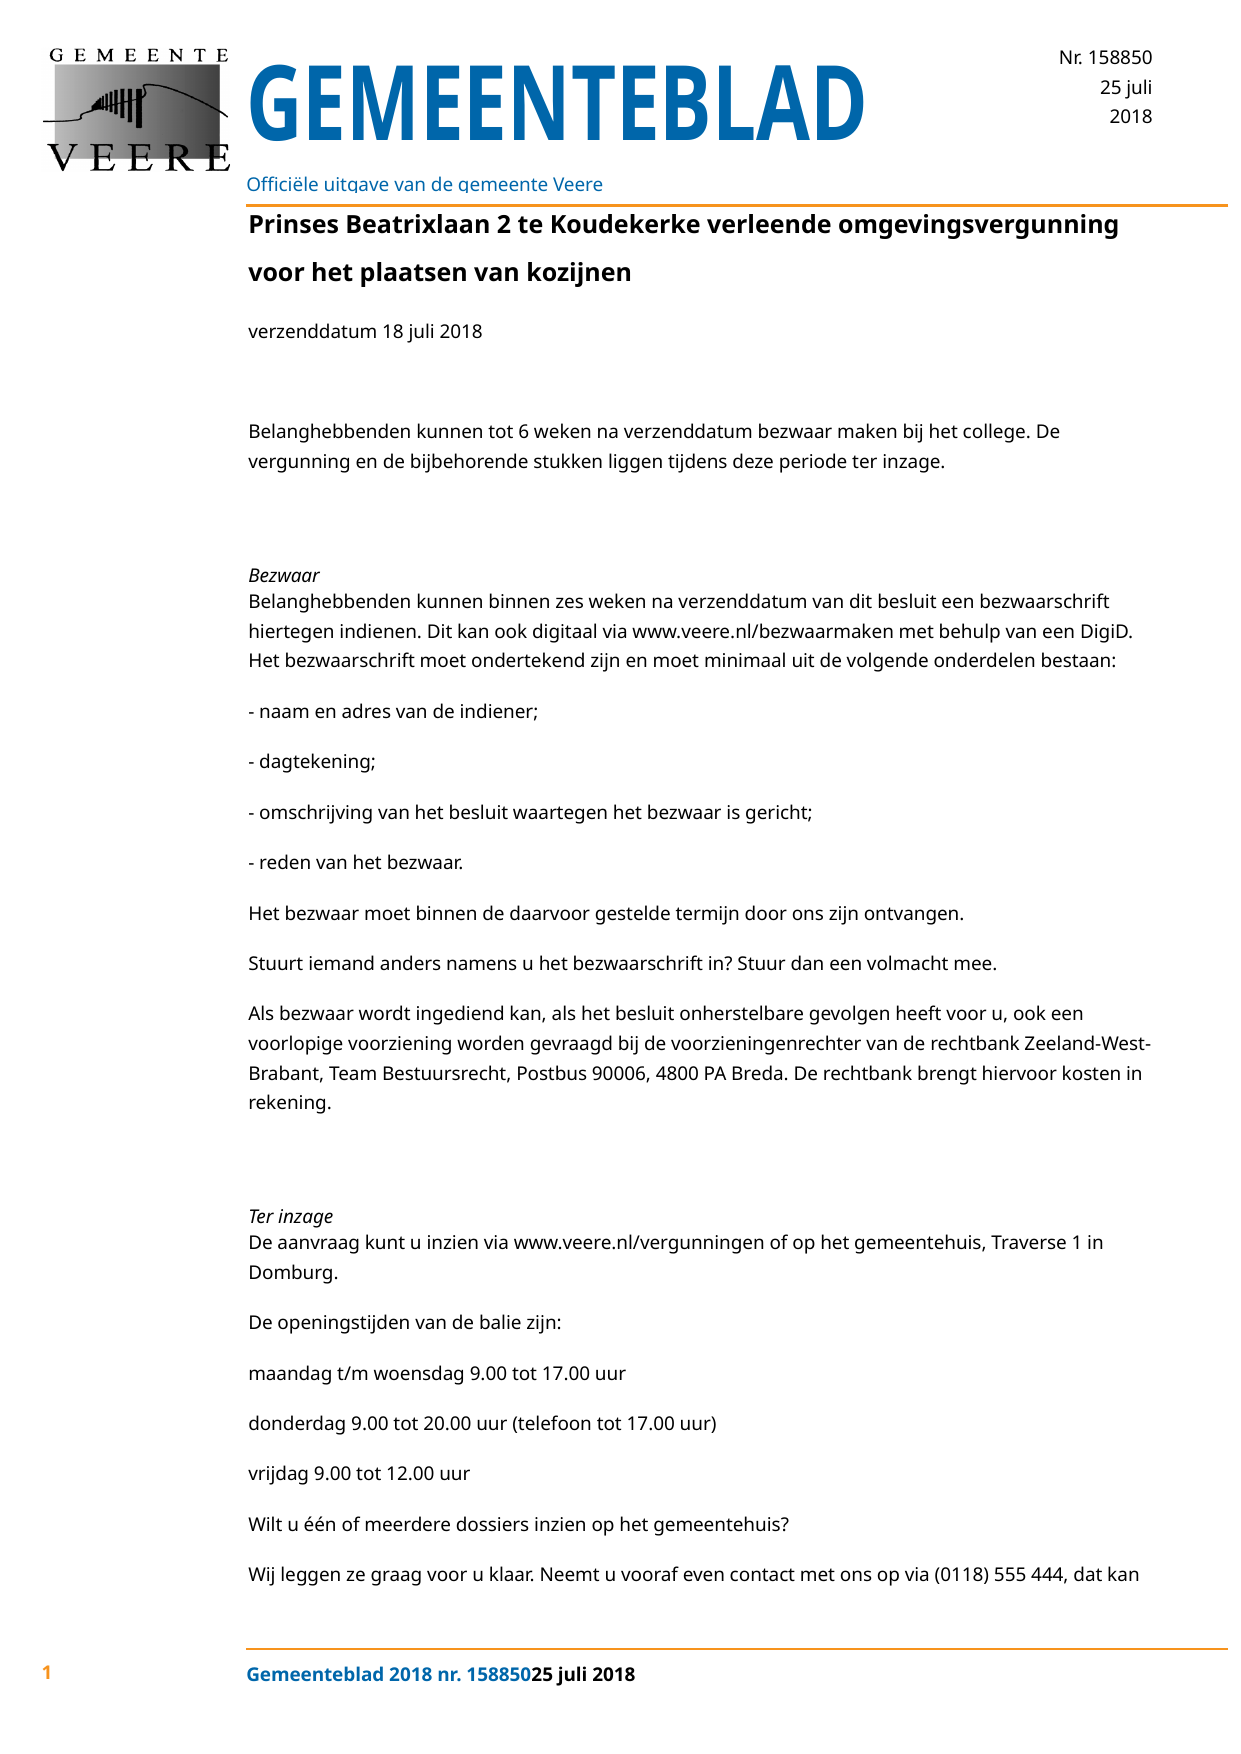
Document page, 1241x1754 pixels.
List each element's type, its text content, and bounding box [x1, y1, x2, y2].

text Wij leggen ze graag voor u klaar. Neemt u vooraf even contact met ons op via (0118) 555 444, dat kan [248, 1561, 1152, 1587]
text vrijdag 9.00 tot 12.00 uur [248, 1461, 1152, 1486]
text Als bezwaar wordt ingediend kan, als het besluit onherstelbare gevolgen heeft voor u, ook een voorlopige voorziening worden gevraagd bij de voorzieningenrechter van de rechtbank Zeeland-West-Brabant, Team Bestuursrecht, Postbus 90006, 4800 PA Breda. De rechtbank brengt hiervoor kosten in rekening. [248, 1001, 1152, 1115]
text Het bezwaar moet binnen de daarvoor gestelde termijn door ons zijn ontvangen. [248, 900, 1152, 925]
text Belanghebbenden kunnen tot 6 weken na verzenddatum bezwaar maken bij het college. De vergunning en de bijbehorende stukken liggen tijdens deze periode ter inzage. [248, 419, 1152, 474]
text - naam en adres van de indiener; [248, 698, 1152, 724]
text Bezwaar [248, 563, 1152, 588]
text - omschrijving van het besluit waartegen het bezwaar is gericht; [248, 799, 1152, 824]
text De aanvraag kunt u inzien via www.veere.nl/vergunningen of op het gemeentehuis, Traverse 1 in Domburg. [248, 1229, 1152, 1285]
text donderdag 9.00 tot 20.00 uur (telefoon tot 17.00 uur) [248, 1410, 1152, 1436]
text verzenddatum 18 juli 2018 [248, 318, 1152, 344]
text De openingstijden van de balie zijn: [248, 1309, 1152, 1335]
text Prinses Beatrixlaan 2 te Koudekerke verleende omgevingsvergunning voor het plaatsen van kozijnen [248, 207, 1152, 288]
text - reden van het bezwaar. [248, 849, 1152, 875]
text Belanghebbenden kunnen binnen zes weken na verzenddatum van dit besluit een bezwaarschrift hiertegen indienen. Dit kan ook digitaal via www.veere.nl/bezwaarmaken met behulp van een DigiD. Het bezwaarschrift moet ondertekend zijn en moet minimaal uit de volgende onderdelen bestaan: [248, 588, 1152, 673]
text Wilt u één of meerdere dossiers inzien op het gemeentehuis? [248, 1511, 1152, 1537]
text maandag t/m woensdag 9.00 tot 17.00 uur [248, 1360, 1152, 1386]
text Stuurt iemand anders namens u het bezwaarschrift in? Stuur dan een volmacht mee. [248, 950, 1152, 976]
text - dagtekening; [248, 748, 1152, 774]
text Ter inzage [248, 1204, 1152, 1229]
picture [41, 47, 231, 172]
